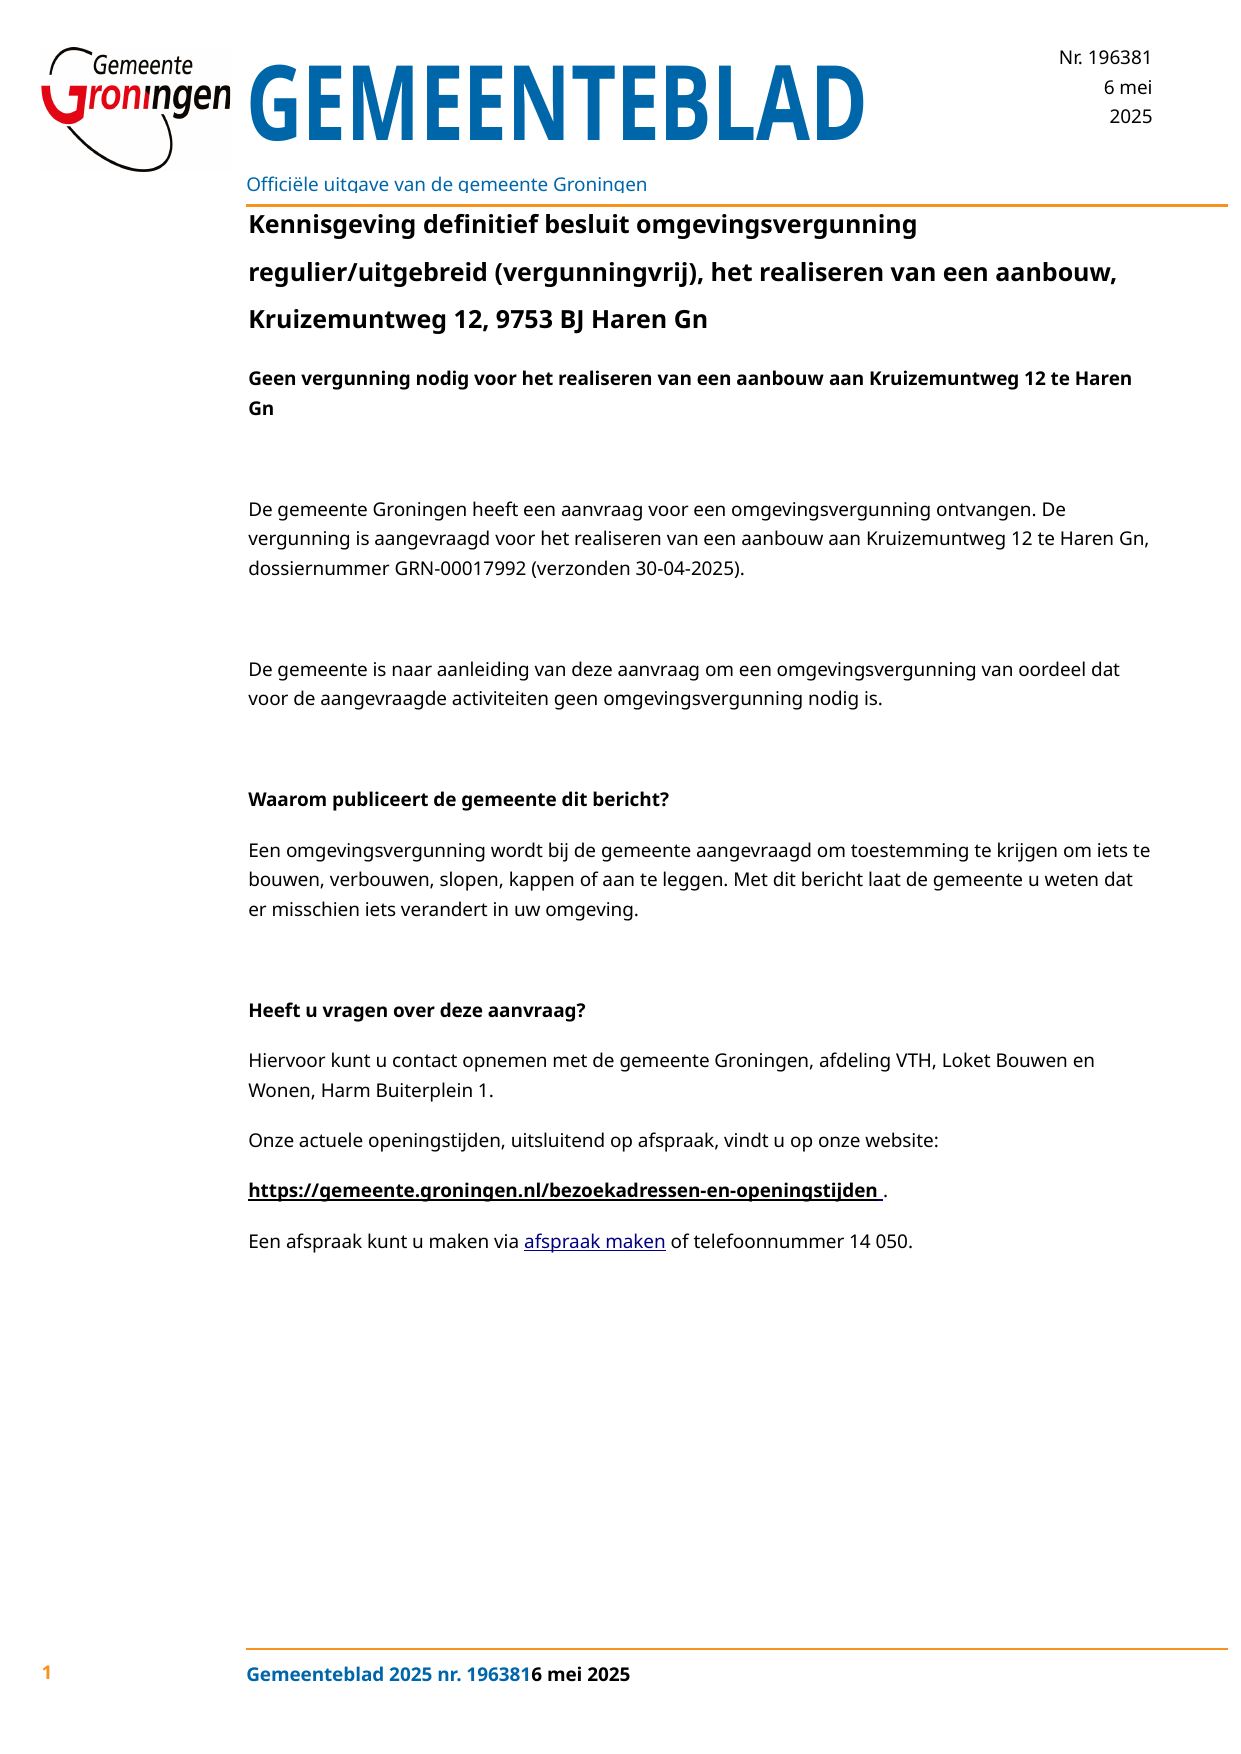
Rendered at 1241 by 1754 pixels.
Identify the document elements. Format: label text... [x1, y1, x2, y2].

picture [41, 47, 231, 172]
text De gemeente Groningen heeft een aanvraag voor een omgevingsvergunning ontvangen. De vergunning is aangevraagd voor het realiseren van een aanbouw aan Kruizemuntweg 12 te Haren Gn, dossiernummer GRN-00017992 (verzonden 30-04-2025). [248, 496, 1152, 581]
text Hiervoor kunt u contact opnemen met de gemeente Groningen, afdeling VTH, Loket Bouwen en Wonen, Harm Buiterplein 1. [248, 1047, 1152, 1102]
text Waarom publiceert de gemeente dit bericht? [248, 786, 1152, 812]
text Een afspraak kunt u maken via afspraak maken of telefoonnummer 14 050. [248, 1228, 1152, 1254]
text Geen vergunning nodig voor het realiseren van een aanbouw aan Kruizemuntweg 12 te Haren Gn [248, 366, 1152, 421]
text Een omgevingsvergunning wordt bij de gemeente aangevraagd om toestemming te krijgen om iets te bouwen, verbouwen, slopen, kappen of aan te leggen. Met dit bericht laat de gemeente u weten dat er misschien iets verandert in uw omgeving. [248, 837, 1152, 922]
text De gemeente is naar aanleiding van deze aanvraag om een omgevingsvergunning van oordeel dat voor de aangevraagde activiteiten geen omgevingsvergunning nodig is. [248, 656, 1152, 711]
text Heeft u vragen over deze aanvraag? [248, 997, 1152, 1022]
text https://gemeente.groningen.nl/bezoekadressen-en-openingstijden . [248, 1178, 1152, 1203]
text Kennisgeving definitief besluit omgevingsvergunning regulier/uitgebreid (vergunningvrij), het realiseren van een aanbouw, Kruizemuntweg 12, 9753 BJ Haren Gn [248, 207, 1152, 336]
text Onze actuele openingstijden, uitsluitend op afspraak, vindt u op onze website: [248, 1127, 1152, 1153]
